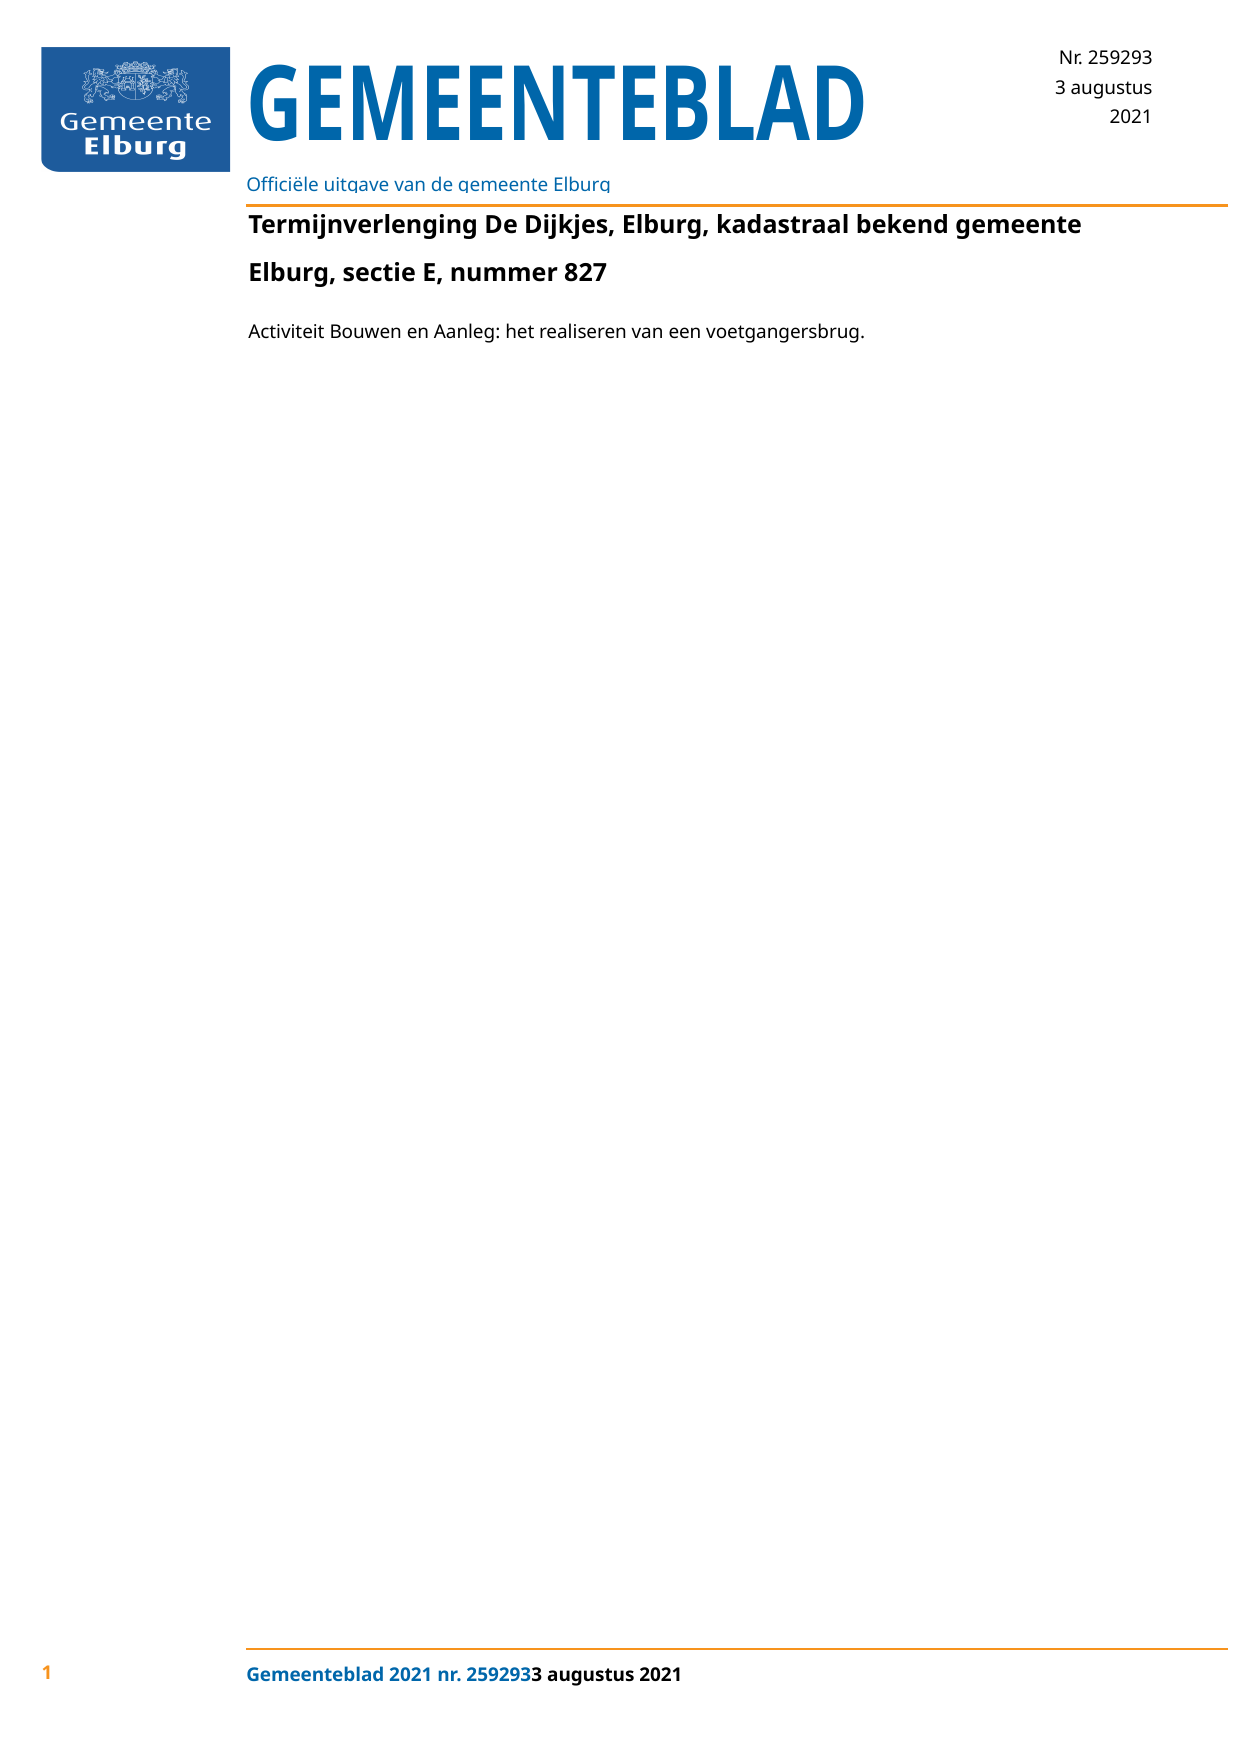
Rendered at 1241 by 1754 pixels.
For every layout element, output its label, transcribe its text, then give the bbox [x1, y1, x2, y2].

text Activiteit Bouwen en Aanleg: het realiseren van een voetgangersbrug. [248, 318, 1152, 344]
picture [41, 47, 231, 172]
text Termijnverlenging De Dijkjes, Elburg, kadastraal bekend gemeente Elburg, sectie E, nummer 827 [248, 207, 1152, 288]
